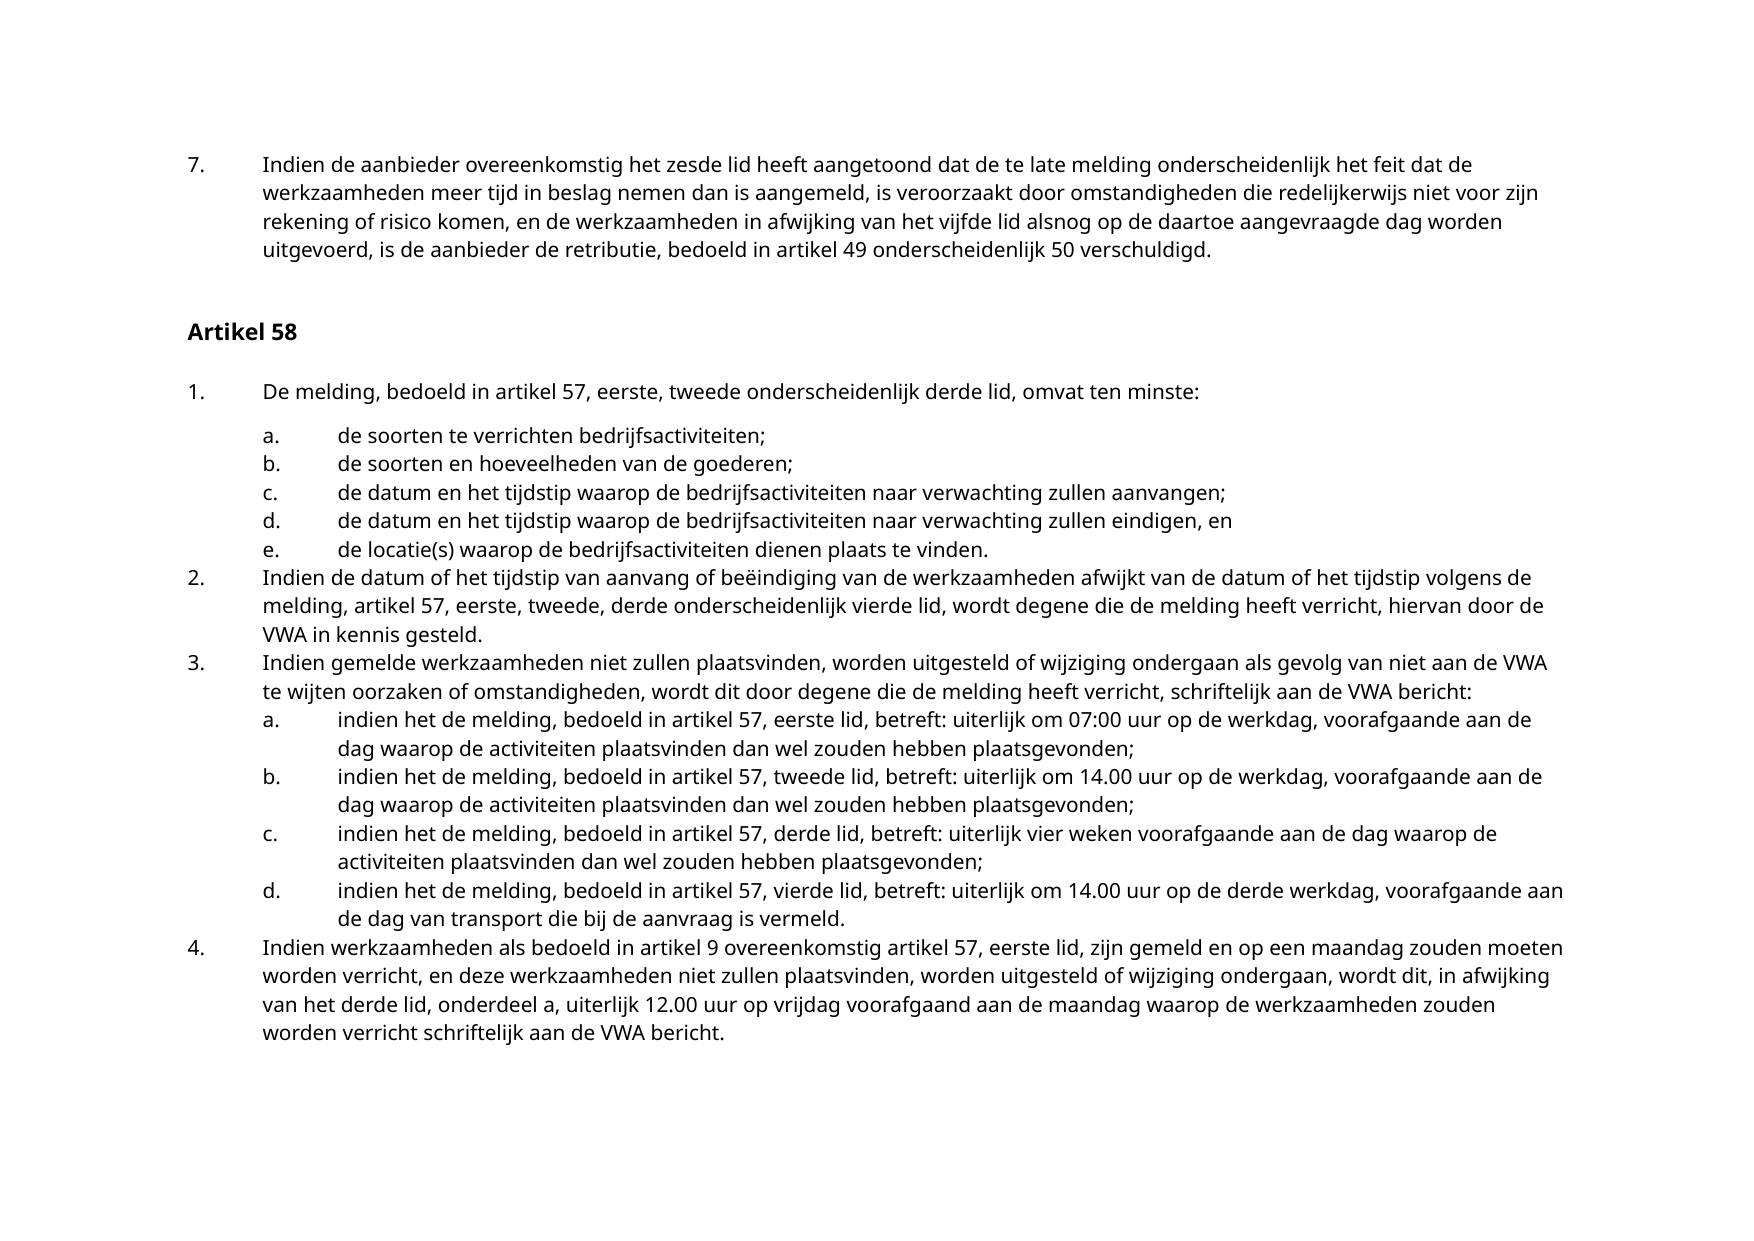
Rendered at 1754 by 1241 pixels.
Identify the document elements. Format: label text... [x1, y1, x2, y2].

list indien het de melding, bedoeld in artikel 57, eerste lid, betreft: uiterlijk om 07:00 uur op de werkdag, voorafgaande aan de dag waarop de activiteiten plaatsvinden dan wel zouden hebben plaatsgevonden; [262, 705, 1566, 762]
subtitle Artikel 58 [187, 316, 1566, 347]
list indien het de melding, bedoeld in artikel 57, derde lid, betreft: uiterlijk vier weken voorafgaande aan de dag waarop de activiteiten plaatsvinden dan wel zouden hebben plaatsgevonden; [262, 819, 1566, 876]
list De melding, bedoeld in artikel 57, eerste, tweede onderscheidenlijk derde lid, omvat ten minste: [187, 377, 1566, 406]
list de soorten en hoeveelheden van de goederen; [262, 449, 1566, 478]
list Indien de datum of het tijdstip van aanvang of beëindiging van de werkzaamheden afwijkt van de datum of het tijdstip volgens de melding, artikel 57, eerste, tweede, derde onderscheidenlijk vierde lid, wordt degene die de melding heeft verricht, hiervan door de VWA in kennis gesteld. [187, 563, 1566, 648]
list de datum en het tijdstip waarop de bedrijfsactiviteiten naar verwachting zullen aanvangen; [262, 478, 1566, 506]
list de soorten te verrichten bedrijfsactiviteiten; [262, 421, 1566, 449]
list de datum en het tijdstip waarop de bedrijfsactiviteiten naar verwachting zullen eindigen, en [262, 506, 1566, 535]
list indien het de melding, bedoeld in artikel 57, vierde lid, betreft: uiterlijk om 14.00 uur op de derde werkdag, voorafgaande aan de dag van transport die bij de aanvraag is vermeld. [262, 876, 1566, 933]
list indien het de melding, bedoeld in artikel 57, tweede lid, betreft: uiterlijk om 14.00 uur op de werkdag, voorafgaande aan de dag waarop de activiteiten plaatsvinden dan wel zouden hebben plaatsgevonden; [262, 762, 1566, 819]
list Indien gemelde werkzaamheden niet zullen plaatsvinden, worden uitgesteld of wijziging ondergaan als gevolg van niet aan de VWA te wijten oorzaken of omstandigheden, wordt dit door degene die de melding heeft verricht, schriftelijk aan de VWA bericht: [187, 648, 1566, 705]
list Indien de aanbieder overeenkomstig het zesde lid heeft aangetoond dat de te late melding onderscheidenlijk het feit dat de werkzaamheden meer tijd in beslag nemen dan is aangemeld, is veroorzaakt door omstandigheden die redelijkerwijs niet voor zijn rekening of risico komen, en de werkzaamheden in afwijking van het vijfde lid alsnog op de daartoe aangevraagde dag worden uitgevoerd, is de aanbieder de retributie, bedoeld in artikel 49 onderscheidenlijk 50 verschuldigd. [187, 150, 1566, 264]
list Indien werkzaamheden als bedoeld in artikel 9 overeenkomstig artikel 57, eerste lid, zijn gemeld en op een maandag zouden moeten worden verricht, en deze werkzaamheden niet zullen plaatsvinden, worden uitgesteld of wijziging ondergaan, wordt dit, in afwijking van het derde lid, onderdeel a, uiterlijk 12.00 uur op vrijdag voorafgaand aan de maandag waarop de werkzaamheden zouden worden verricht schriftelijk aan de VWA bericht. [187, 933, 1566, 1047]
list de locatie(s) waarop de bedrijfsactiviteiten dienen plaats te vinden. [262, 535, 1566, 563]
